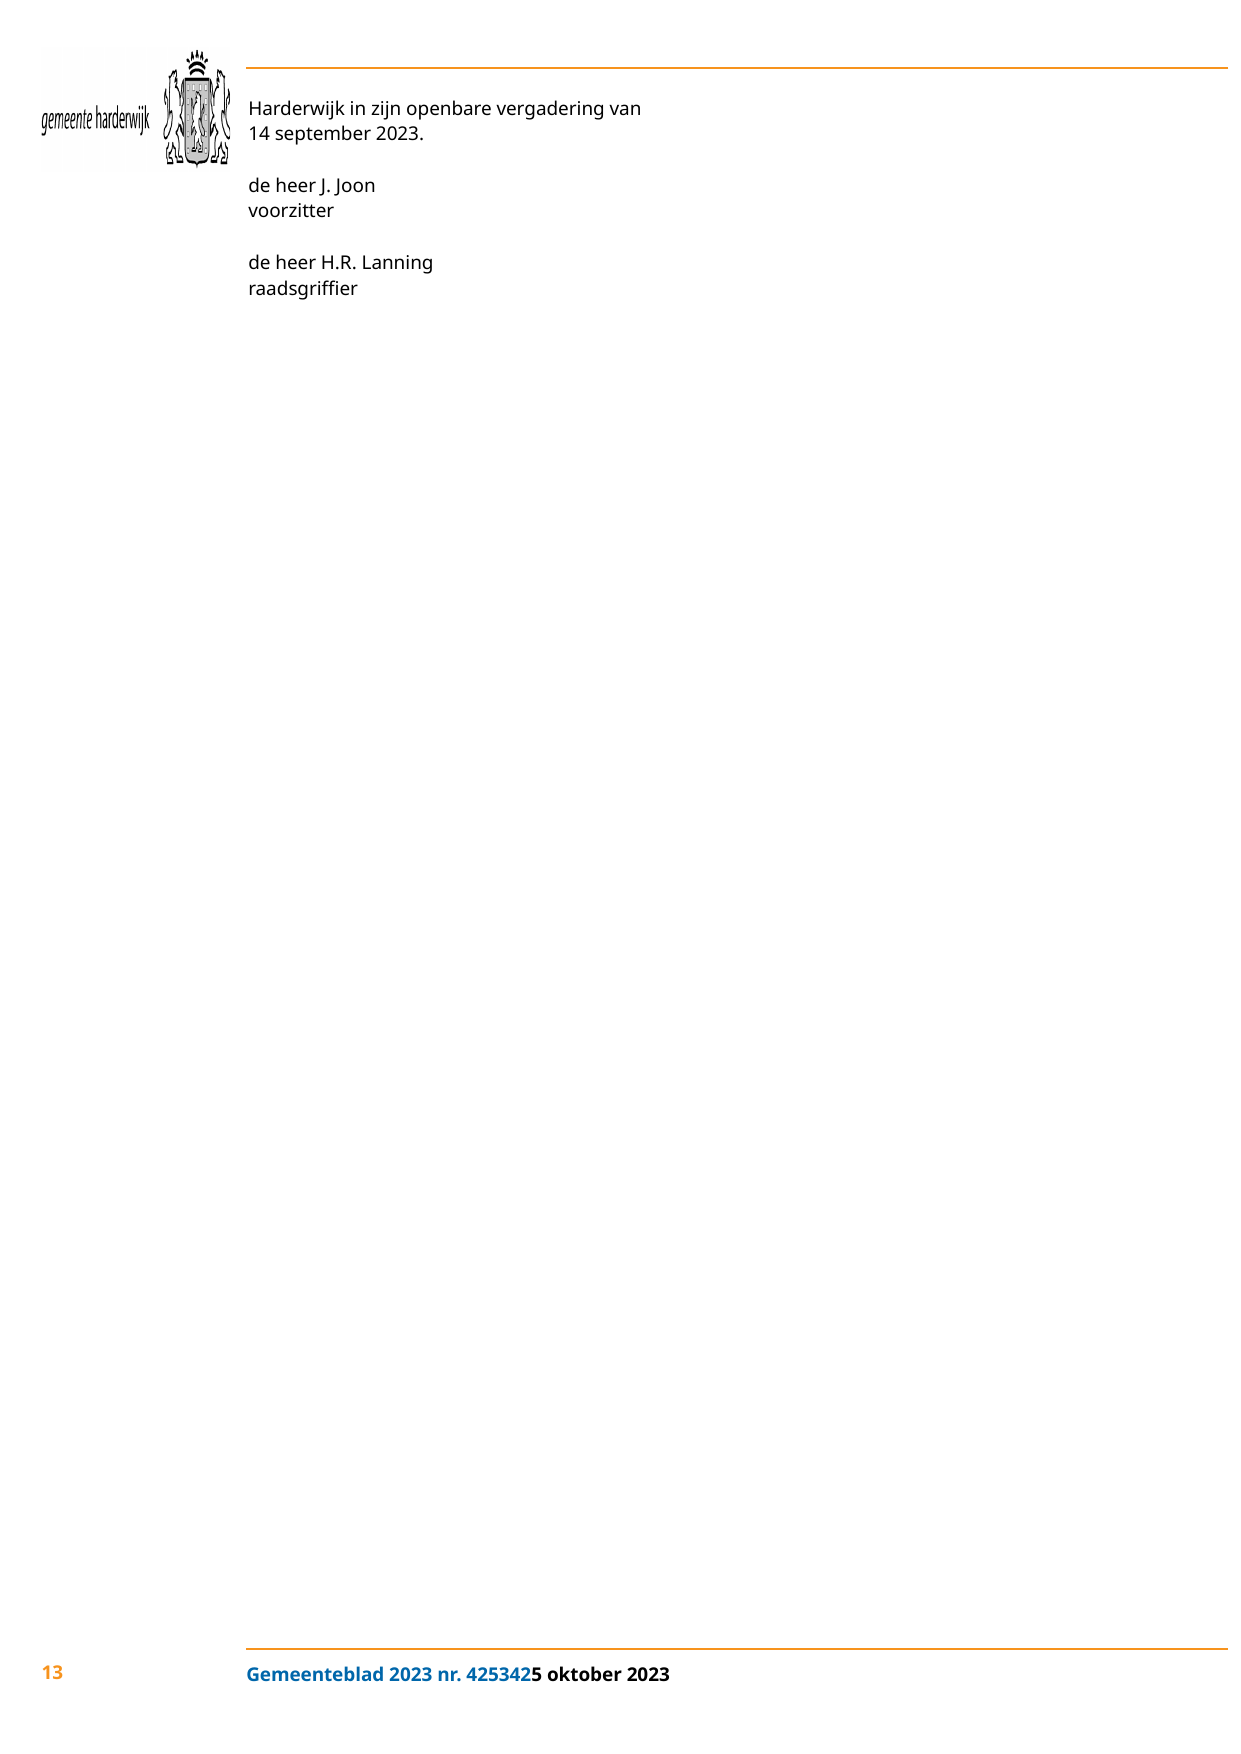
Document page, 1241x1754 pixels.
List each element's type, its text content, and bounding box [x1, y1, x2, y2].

text 14 september 2023. [248, 121, 1152, 146]
text raadsgriffier [248, 275, 1152, 301]
text de heer J. Joon [248, 172, 1152, 198]
text de heer H.R. Lanning [248, 249, 1152, 275]
text voorzitter [248, 198, 1152, 223]
text Harderwijk in zijn openbare vergadering van [248, 95, 1152, 121]
picture [41, 47, 231, 172]
